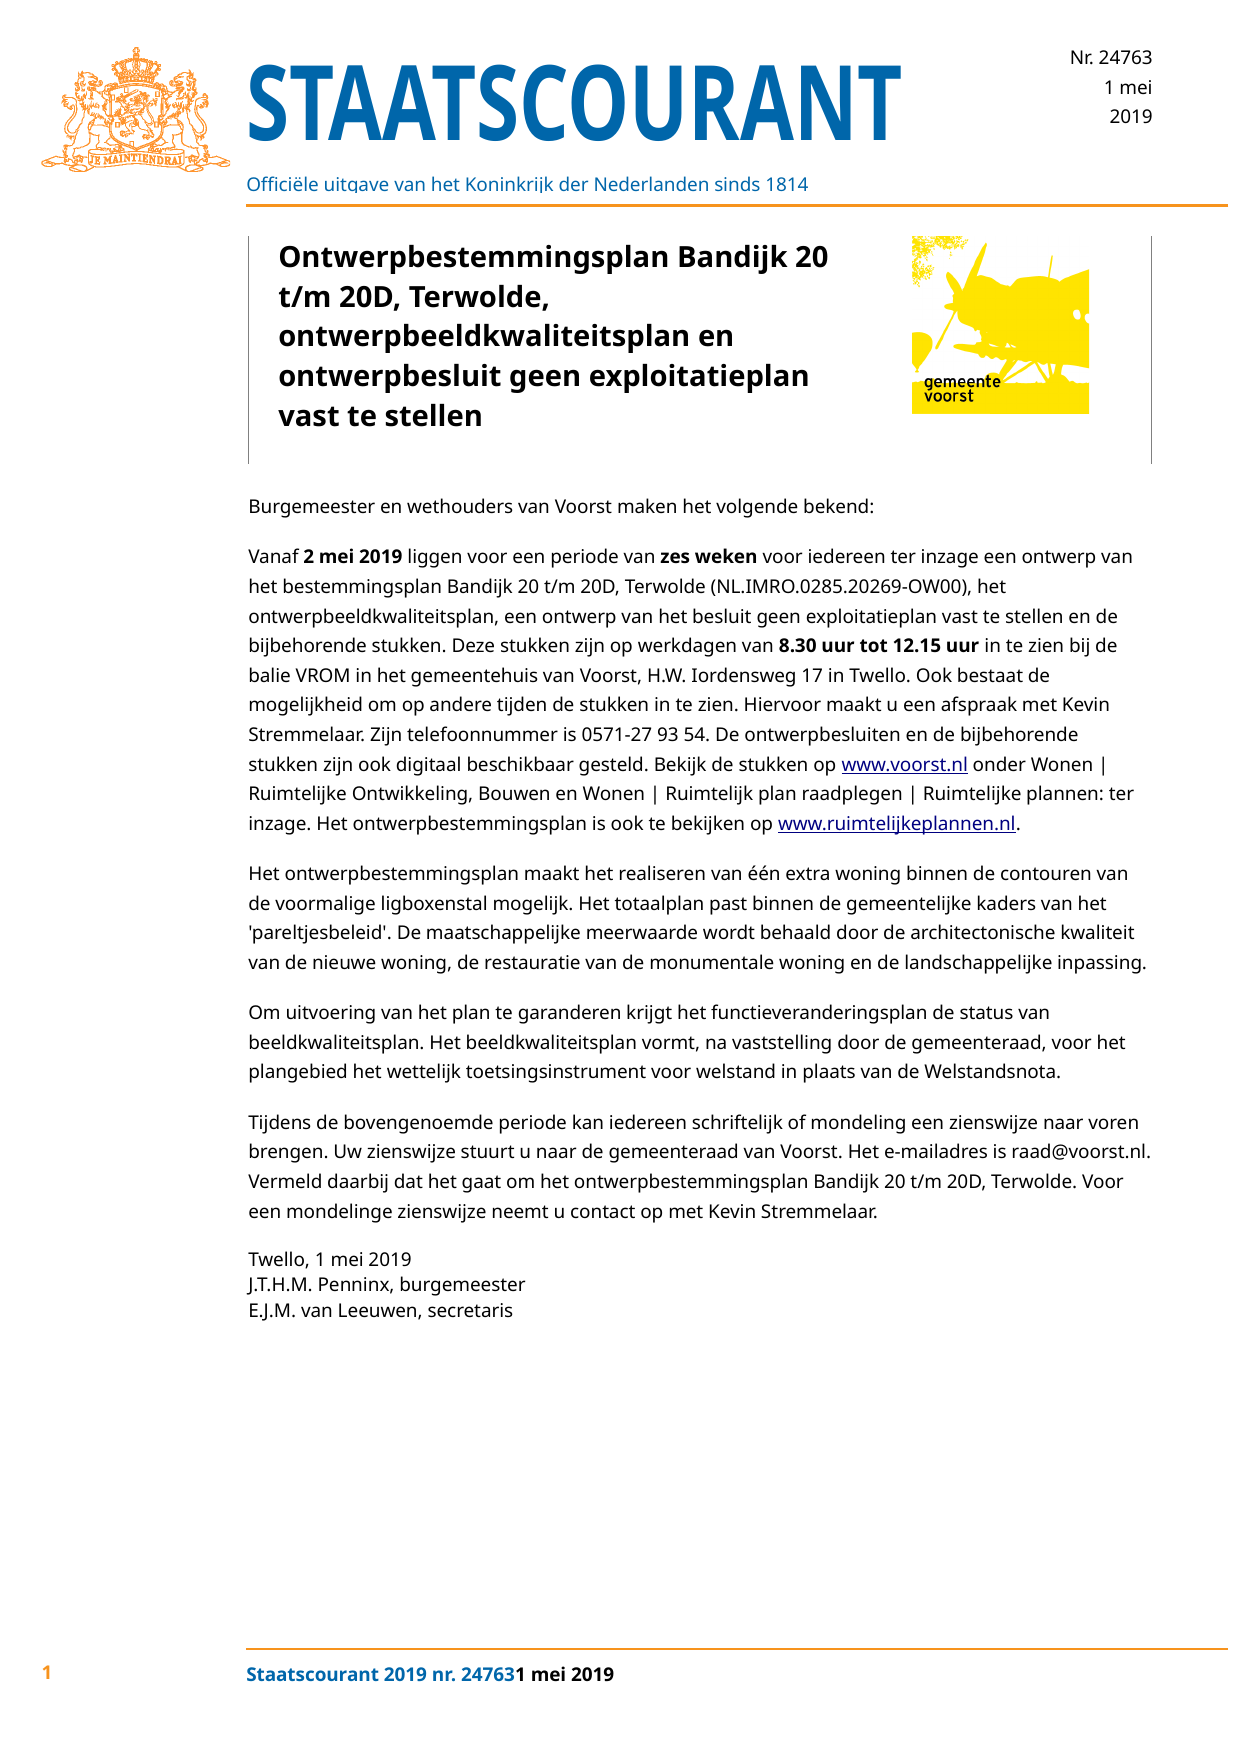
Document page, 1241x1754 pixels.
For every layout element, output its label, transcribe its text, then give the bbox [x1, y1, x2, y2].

table_header Ontwerpbestemmingsplan Bandijk 20 t/m 20D, Terwolde, ontwerpbeeldkwaliteitsplan en ontwerpbesluit geen exploitatieplan vast te stellen [249, 236, 850, 464]
text Het ontwerpbestemmingsplan maakt het realiseren van één extra woning binnen de contouren van de voormalige ligboxenstal mogelijk. Het totaalplan past binnen de gemeentelijke kaders van het 'pareltjesbeleid'. De maatschappelijke meerwaarde wordt behaald door de architectonische kwaliteit van de nieuwe woning, de restauratie van de monumentale woning en de landschappelijke inpassing. [248, 860, 1152, 975]
table_header [850, 414, 1151, 464]
text Vanaf 2 mei 2019 liggen voor een periode van zes weken voor iedereen ter inzage een ontwerp van het bestemmingsplan Bandijk 20 t/m 20D, Terwolde (NL.IMRO.0285.20269-OW00), het ontwerpbeeldkwaliteitsplan, een ontwerp van het besluit geen exploitatieplan vast te stellen en de bijbehorende stukken. Deze stukken zijn op werkdagen van 8.30 uur tot 12.15 uur in te zien bij de balie VROM in het gemeentehuis van Voorst, H.W. Iordensweg 17 in Twello. Ook bestaat de mogelijkheid om op andere tijden de stukken in te zien. Hiervoor maakt u een afspraak met Kevin Stremmelaar. Zijn telefoonnummer is 0571-27 93 54. De ontwerpbesluiten en de bijbehorende stukken zijn ook digitaal beschikbaar gesteld. Bekijk de stukken op www.voorst.nl onder Wonen | Ruimtelijke Ontwikkeling, Bouwen en Wonen | Ruimtelijk plan raadplegen | Ruimtelijke plannen: ter inzage. Het ontwerpbestemmingsplan is ook te bekijken op www.ruimtelijkeplannen.nl. [248, 544, 1152, 836]
picture [41, 47, 231, 172]
table_header [1090, 236, 1151, 413]
text Tijdens de bovengenoemde periode kan iedereen schriftelijk of mondeling een zienswijze naar voren brengen. Uw zienswijze stuurt u naar de gemeenteraad van Voorst. Het e-mailadres is raad@voorst.nl. Vermeld daarbij dat het gaat om het ontwerpbestemmingsplan Bandijk 20 t/m 20D, Terwolde. Voor een mondelinge zienswijze neemt u contact op met Kevin Stremmelaar. [248, 1109, 1152, 1224]
text E.J.M. van Leeuwen, secretaris [248, 1297, 1152, 1323]
text Twello, 1 mei 2019 [248, 1246, 1152, 1271]
text Om uitvoering van het plan te garanderen krijgt het functieveranderingsplan de status van beeldkwaliteitsplan. Het beeldkwaliteitsplan vormt, na vaststelling door de gemeenteraad, voor het plangebied het wettelijk toetsingsinstrument voor welstand in plaats van de Welstandsnota. [248, 999, 1152, 1084]
table_header [850, 236, 912, 413]
picture [912, 236, 1090, 414]
text J.T.H.M. Penninx, burgemeester [248, 1271, 1152, 1297]
text Burgemeester en wethouders van Voorst maken het volgende bekend: [248, 493, 1152, 519]
